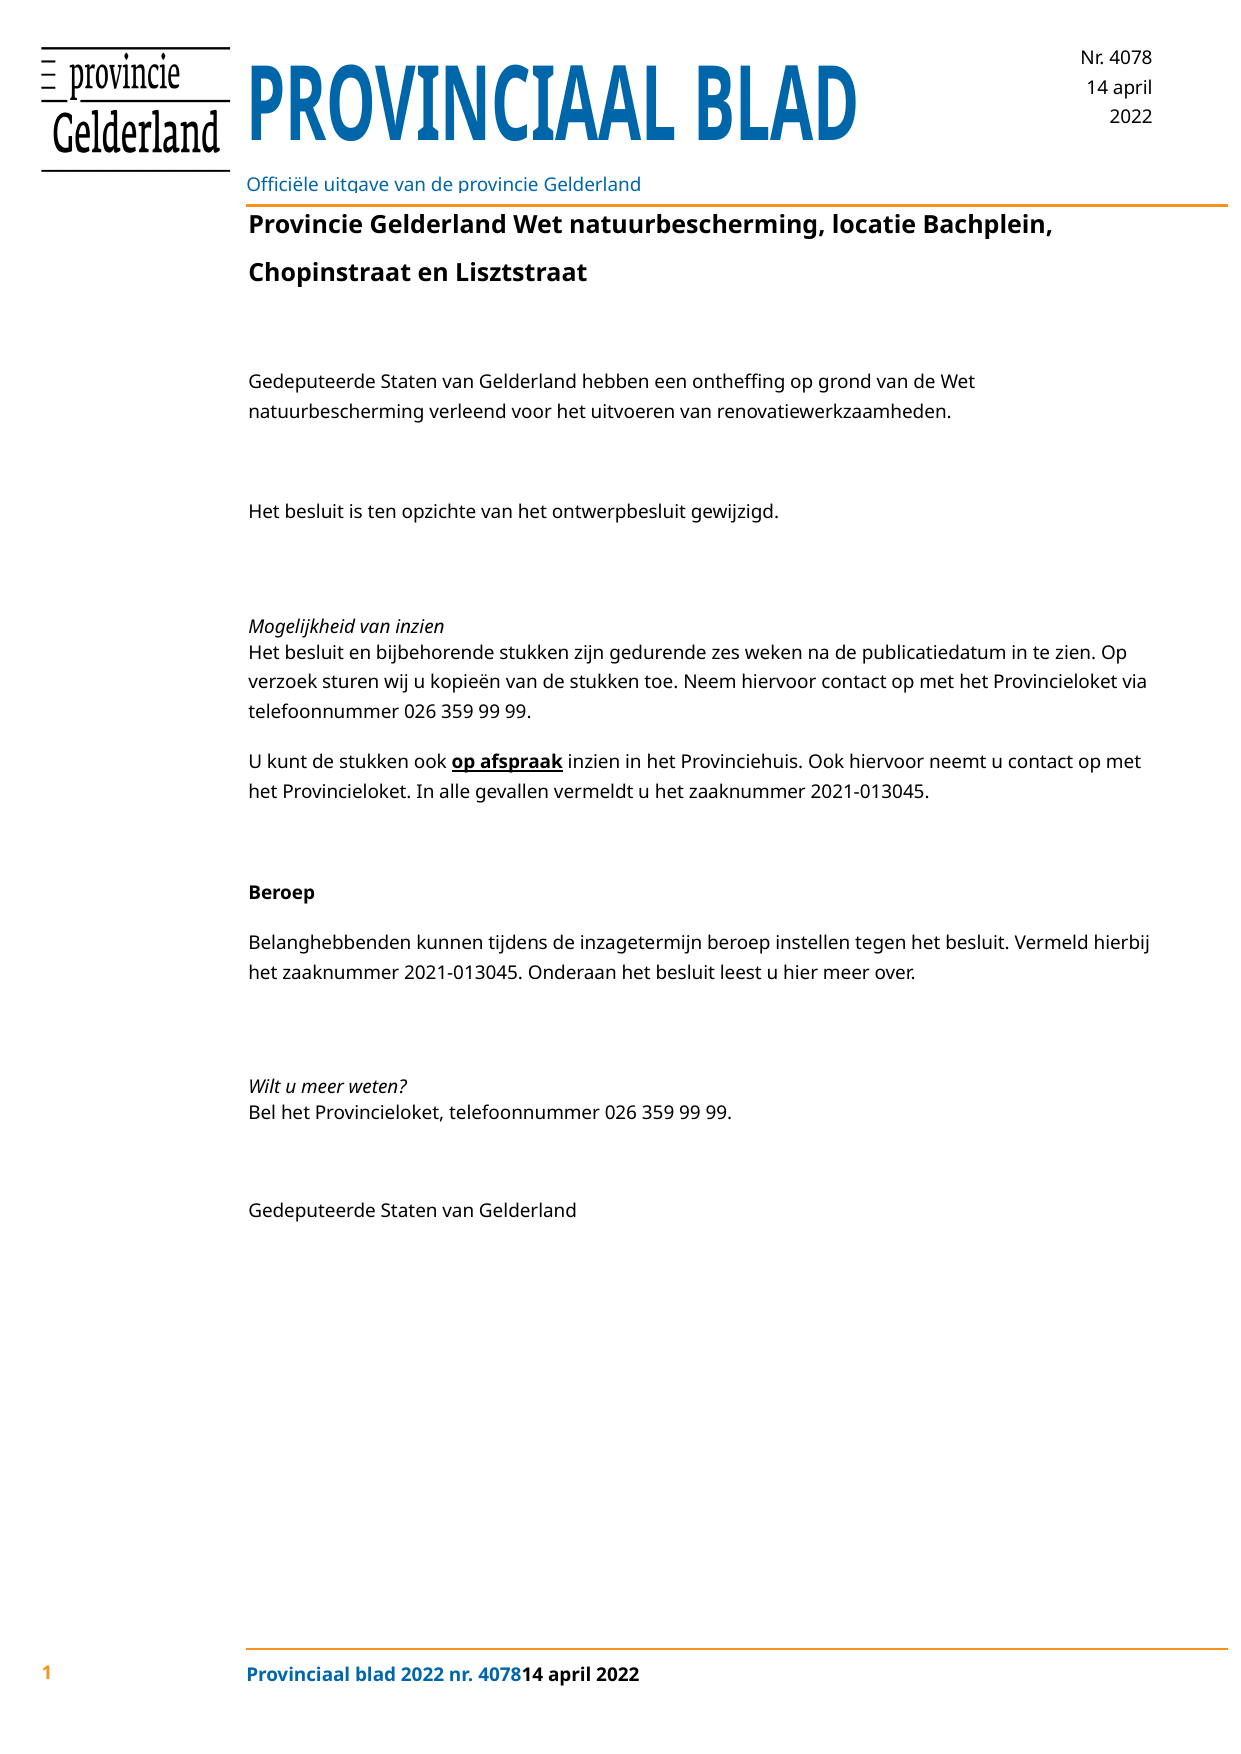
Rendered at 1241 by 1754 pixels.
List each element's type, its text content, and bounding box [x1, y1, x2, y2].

picture [41, 47, 231, 172]
text U kunt de stukken ook op afspraak inzien in het Provinciehuis. Ook hiervoor neemt u contact op met het Provincieloket. In alle gevallen vermeldt u het zaaknummer 2021-013045. [248, 748, 1152, 804]
text Het besluit en bijbehorende stukken zijn gedurende zes weken na de publicatiedatum in te zien. Op verzoek sturen wij u kopieën van de stukken toe. Neem hiervoor contact op met het Provincieloket via telefoonnummer 026 359 99 99. [248, 639, 1152, 724]
text Beroep [248, 879, 1152, 904]
text Gedeputeerde Staten van Gelderland hebben een ontheffing op grond van de Wet natuurbescherming verleend voor het uitvoeren van renovatiewerkzaamheden. [248, 368, 1152, 424]
text Belanghebbenden kunnen tijdens de inzagetermijn beroep instellen tegen het besluit. Vermeld hierbij het zaaknummer 2021-013045. Onderaan het besluit leest u hier meer over. [248, 929, 1152, 984]
text Wilt u meer weten? [248, 1073, 1152, 1099]
text Het besluit is ten opzichte van het ontwerpbesluit gewijzigd. [248, 499, 1152, 524]
text Mogelijkheid van inzien [248, 613, 1152, 639]
text Gedeputeerde Staten van Gelderland [248, 1197, 1152, 1223]
text Provincie Gelderland Wet natuurbescherming, locatie Bachplein, Chopinstraat en Lisztstraat [248, 207, 1152, 288]
text Bel het Provincieloket, telefoonnummer 026 359 99 99. [248, 1099, 1152, 1125]
